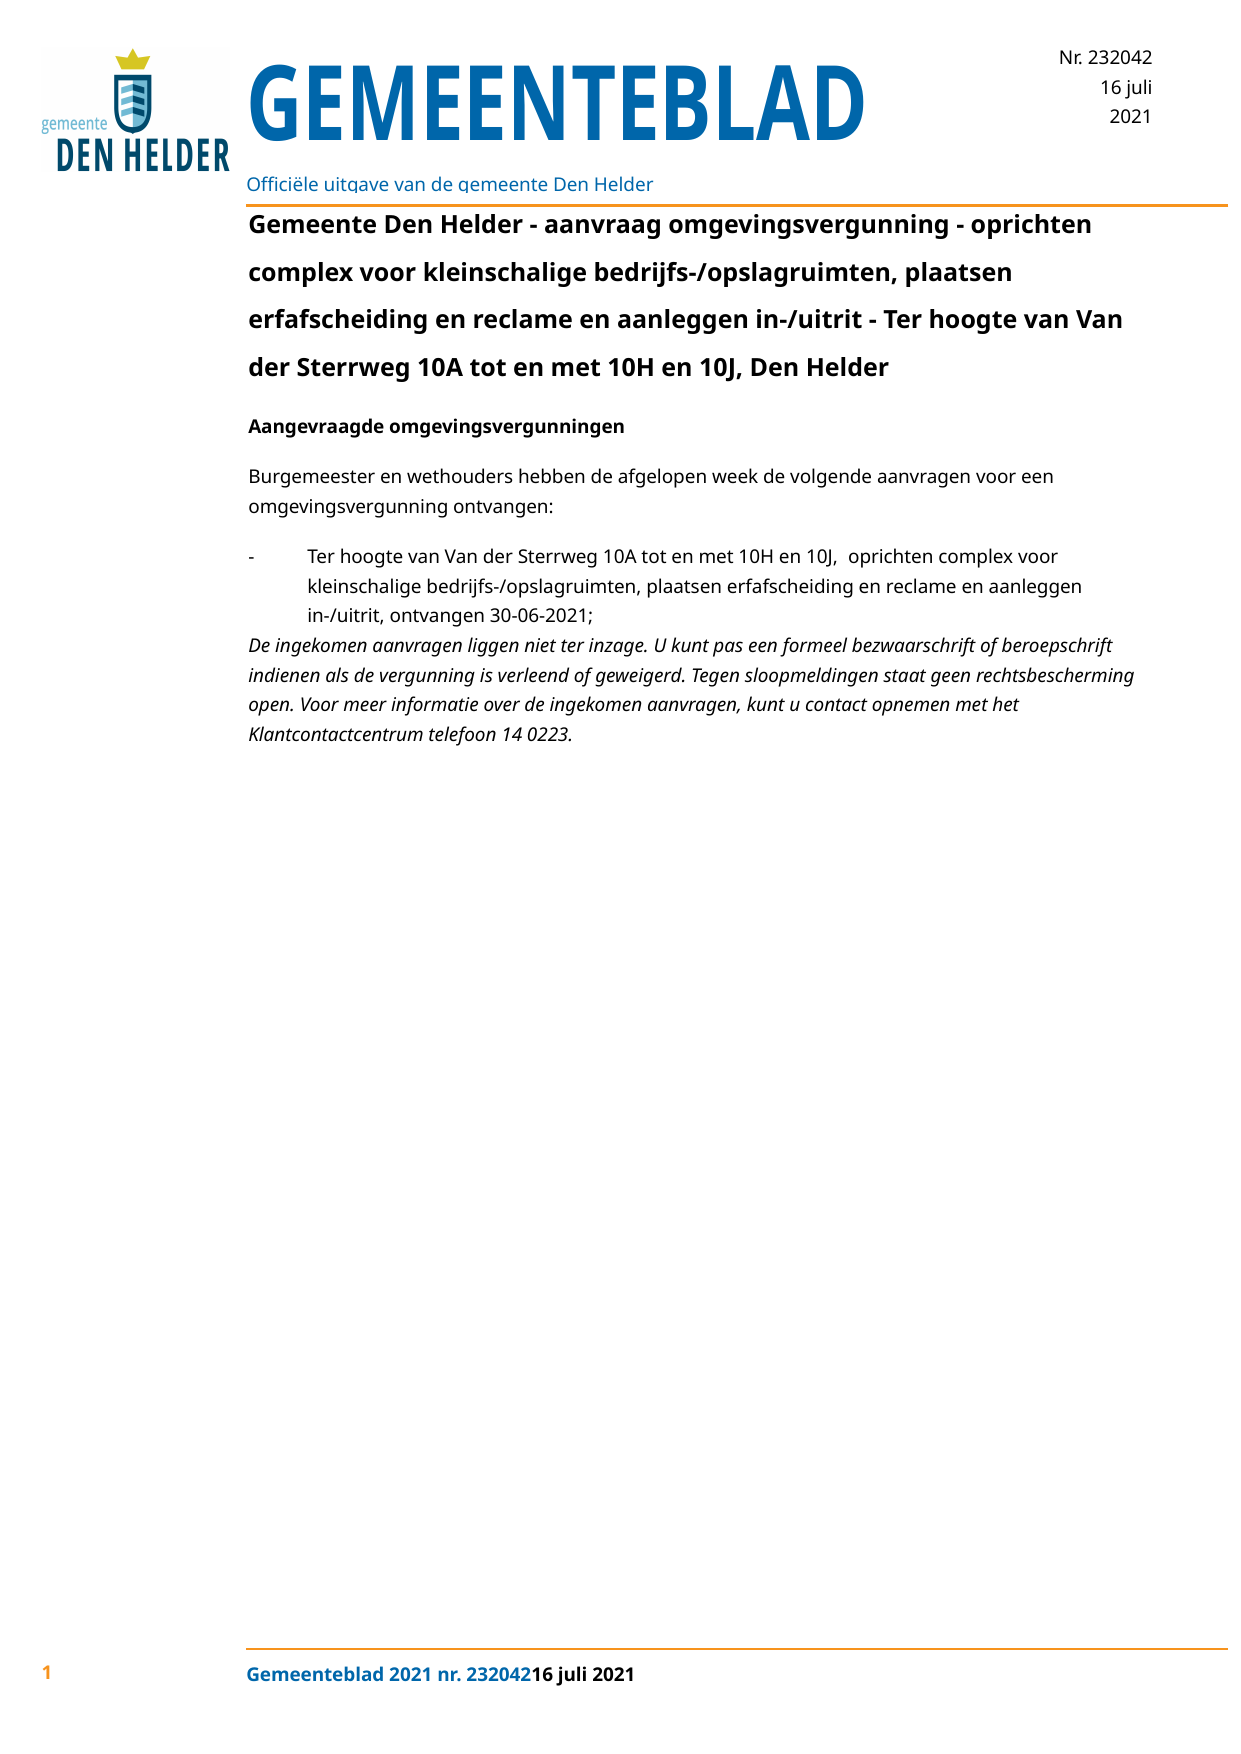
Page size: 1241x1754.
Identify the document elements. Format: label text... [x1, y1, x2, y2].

picture [100, 154, 106, 172]
text Burgemeester en wethouders hebben de afgelopen week de volgende aanvragen voor een omgevingsvergunning ontvangen: [248, 463, 1152, 519]
text Gemeente Den Helder - aanvraag omgevingsvergunning - oprichten complex voor kleinschalige bedrijfs-/opslagruimten, plaatsen erfafscheiding en reclame en aanleggen in-/uitrit - Ter hoogte van Van der Sterrweg 10A tot en met 10H en 10J, Den Helder [248, 207, 1152, 384]
text De ingekomen aanvragen liggen niet ter inzage. U kunt pas een formeel bezwaarschrift of beroepschrift indienen als de vergunning is verleend of geweigerd. Tegen sloopmeldingen staat geen rechtsbescherming open. Voor meer informatie over de ingekomen aanvragen, kunt u contact opnemen met het Klantcontactcentrum telefoon 14 0223. [248, 632, 1152, 747]
list Ter hoogte van Van der Sterrweg 10A tot en met 10H en 10J, oprichten complex voor kleinschalige bedrijfs-/opslagruimten, plaatsen erfafscheiding en reclame en aanleggen in-/uitrit, ontvangen 30-06-2021; [248, 543, 1152, 628]
picture [63, 144, 68, 165]
picture [182, 144, 187, 165]
picture [220, 160, 224, 172]
text Aangevraagde omgevingsvergunningen [248, 413, 1152, 439]
picture [41, 47, 231, 172]
picture [130, 157, 135, 172]
